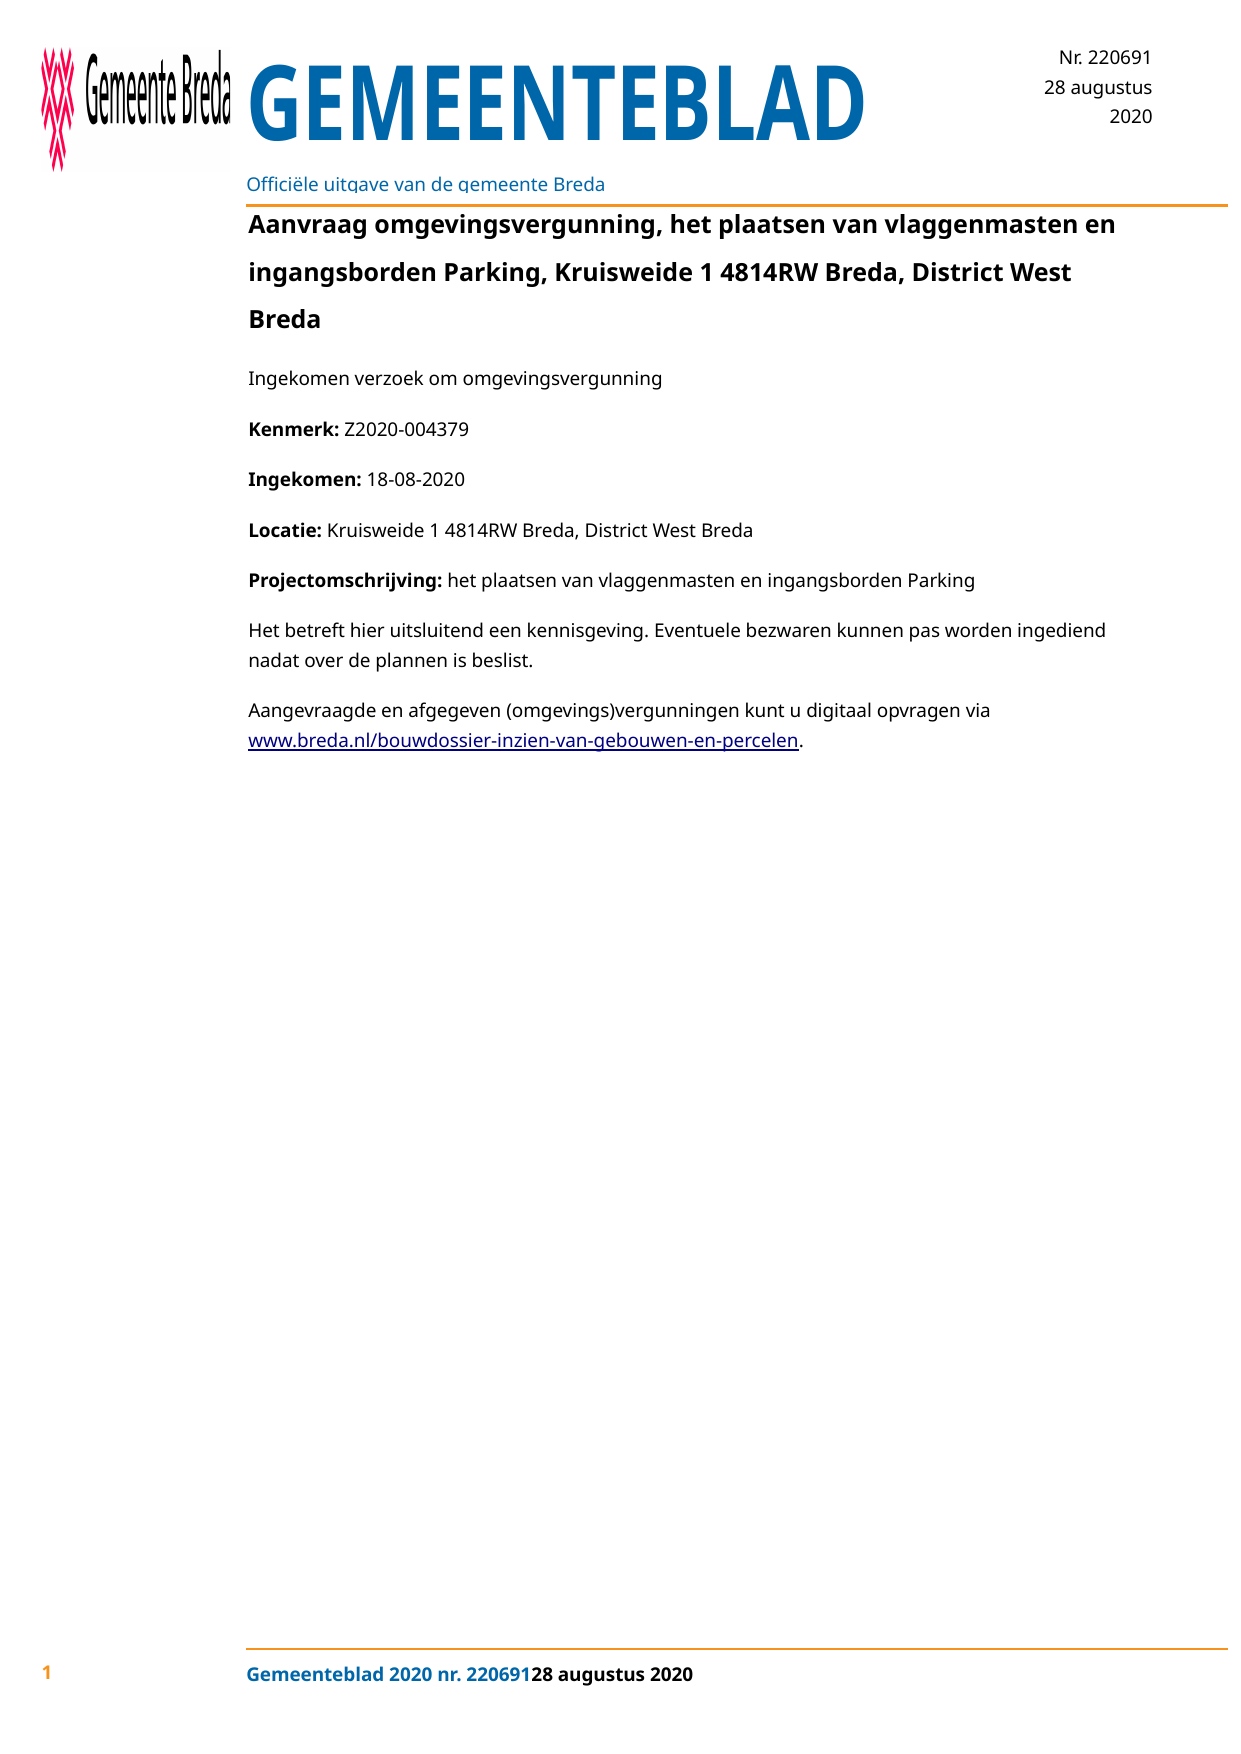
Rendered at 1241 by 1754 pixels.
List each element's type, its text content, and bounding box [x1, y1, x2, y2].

text Het betreft hier uitsluitend een kennisgeving. Eventuele bezwaren kunnen pas worden ingediend nadat over de plannen is beslist. [248, 618, 1152, 673]
text Kenmerk: Z2020-004379 [248, 416, 1152, 442]
text Ingekomen: 18-08-2020 [248, 466, 1152, 492]
text Ingekomen verzoek om omgevingsvergunning [248, 366, 1152, 391]
text Aangevraagde en afgegeven (omgevings)vergunningen kunt u digitaal opvragen via www.breda.nl/bouwdossier-inzien-van-gebouwen-en-percelen. [248, 698, 1152, 753]
text Locatie: Kruisweide 1 4814RW Breda, District West Breda [248, 517, 1152, 542]
picture [41, 47, 231, 172]
text Aanvraag omgevingsvergunning, het plaatsen van vlaggenmasten en ingangsborden Parking, Kruisweide 1 4814RW Breda, District West Breda [248, 207, 1152, 336]
text Projectomschrijving: het plaatsen van vlaggenmasten en ingangsborden Parking [248, 567, 1152, 593]
